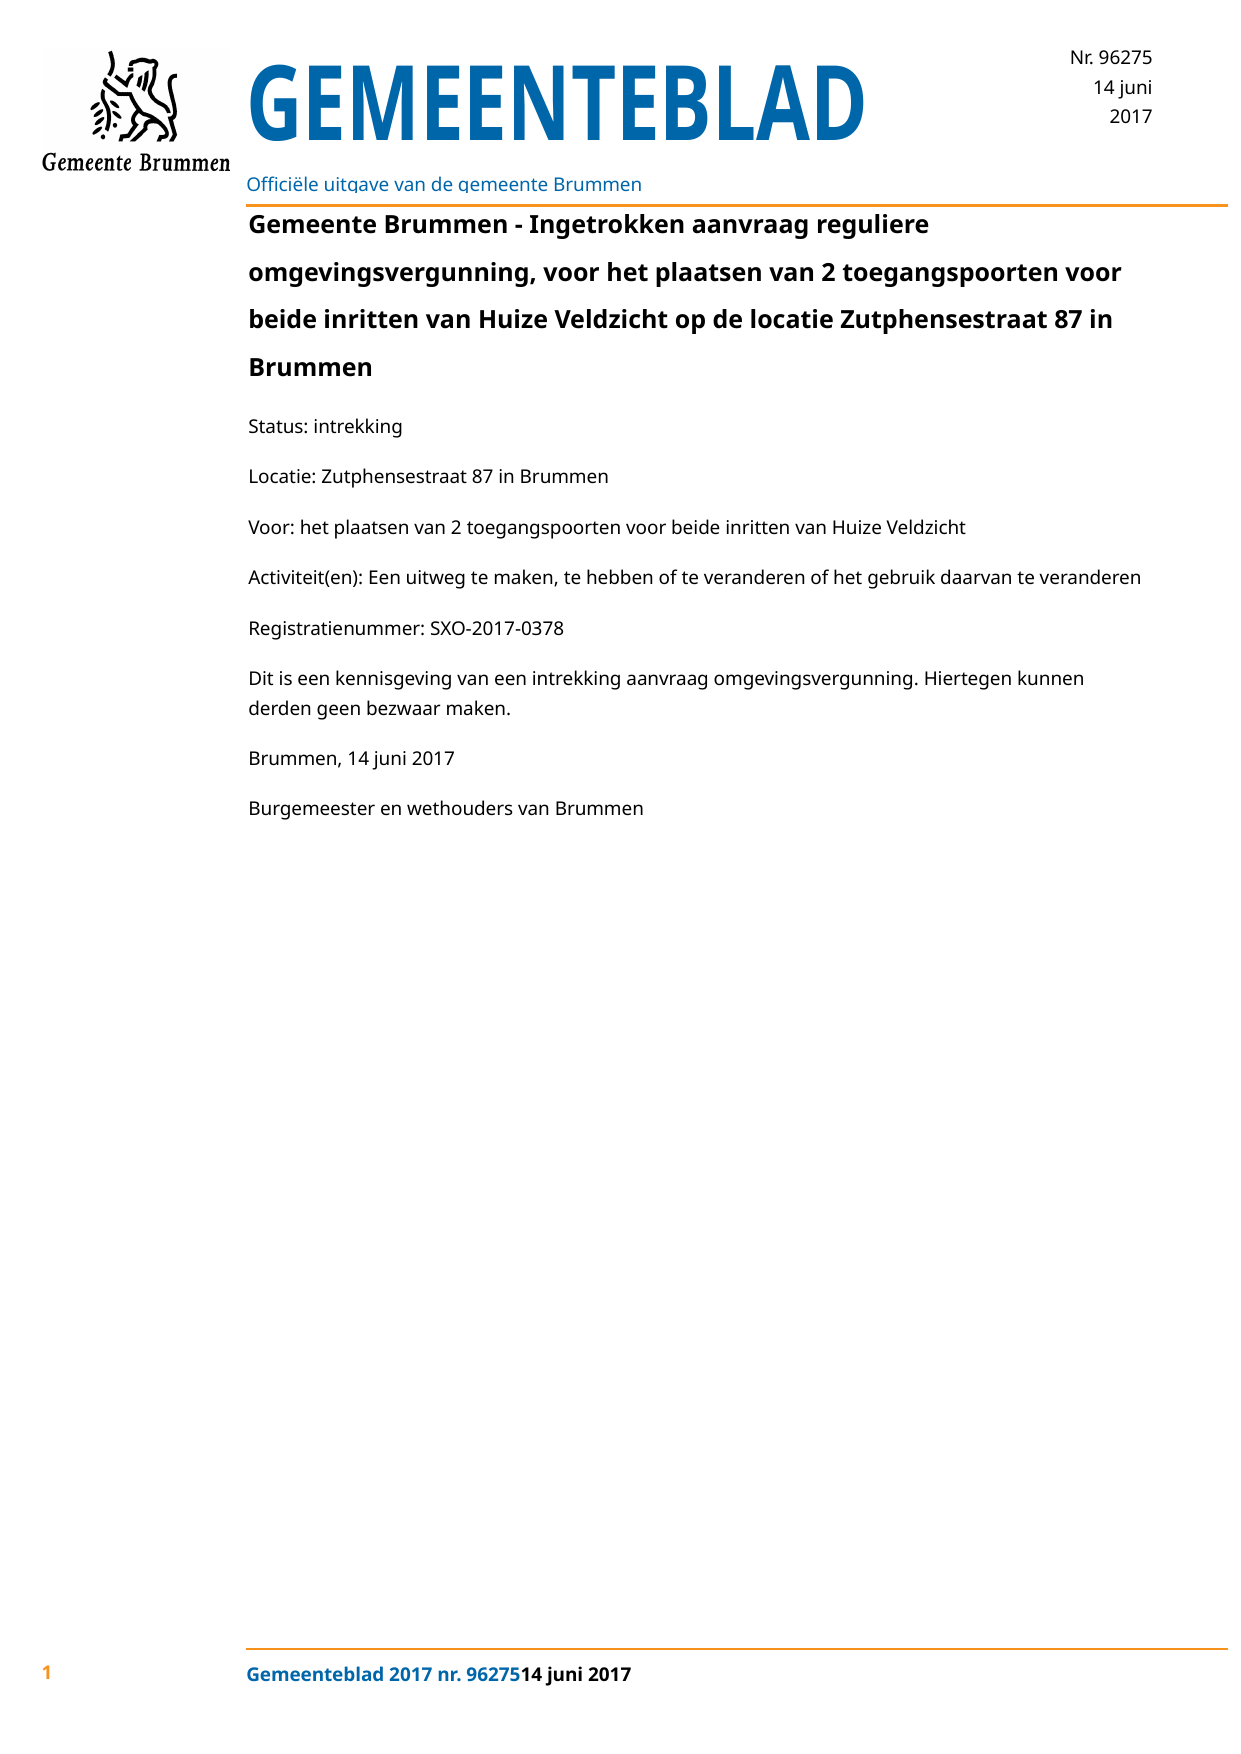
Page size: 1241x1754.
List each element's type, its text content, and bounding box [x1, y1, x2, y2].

picture [41, 47, 231, 172]
text Voor: het plaatsen van 2 toegangspoorten voor beide inritten van Huize Veldzicht [248, 514, 1152, 540]
text Status: intrekking [248, 413, 1152, 439]
text Locatie: Zutphensestraat 87 in Brummen [248, 463, 1152, 489]
text Activiteit(en): Een uitweg te maken, te hebben of te veranderen of het gebruik daarvan te veranderen [248, 564, 1152, 590]
text Burgemeester en wethouders van Brummen [248, 796, 1152, 821]
text Gemeente Brummen - Ingetrokken aanvraag reguliere omgevingsvergunning, voor het plaatsen van 2 toegangspoorten voor beide inritten van Huize Veldzicht op de locatie Zutphensestraat 87 in Brummen [248, 207, 1152, 384]
text Dit is een kennisgeving van een intrekking aanvraag omgevingsvergunning. Hiertegen kunnen derden geen bezwaar maken. [248, 665, 1152, 721]
text Brummen, 14 juni 2017 [248, 745, 1152, 771]
text Registratienummer: SXO-2017-0378 [248, 615, 1152, 641]
